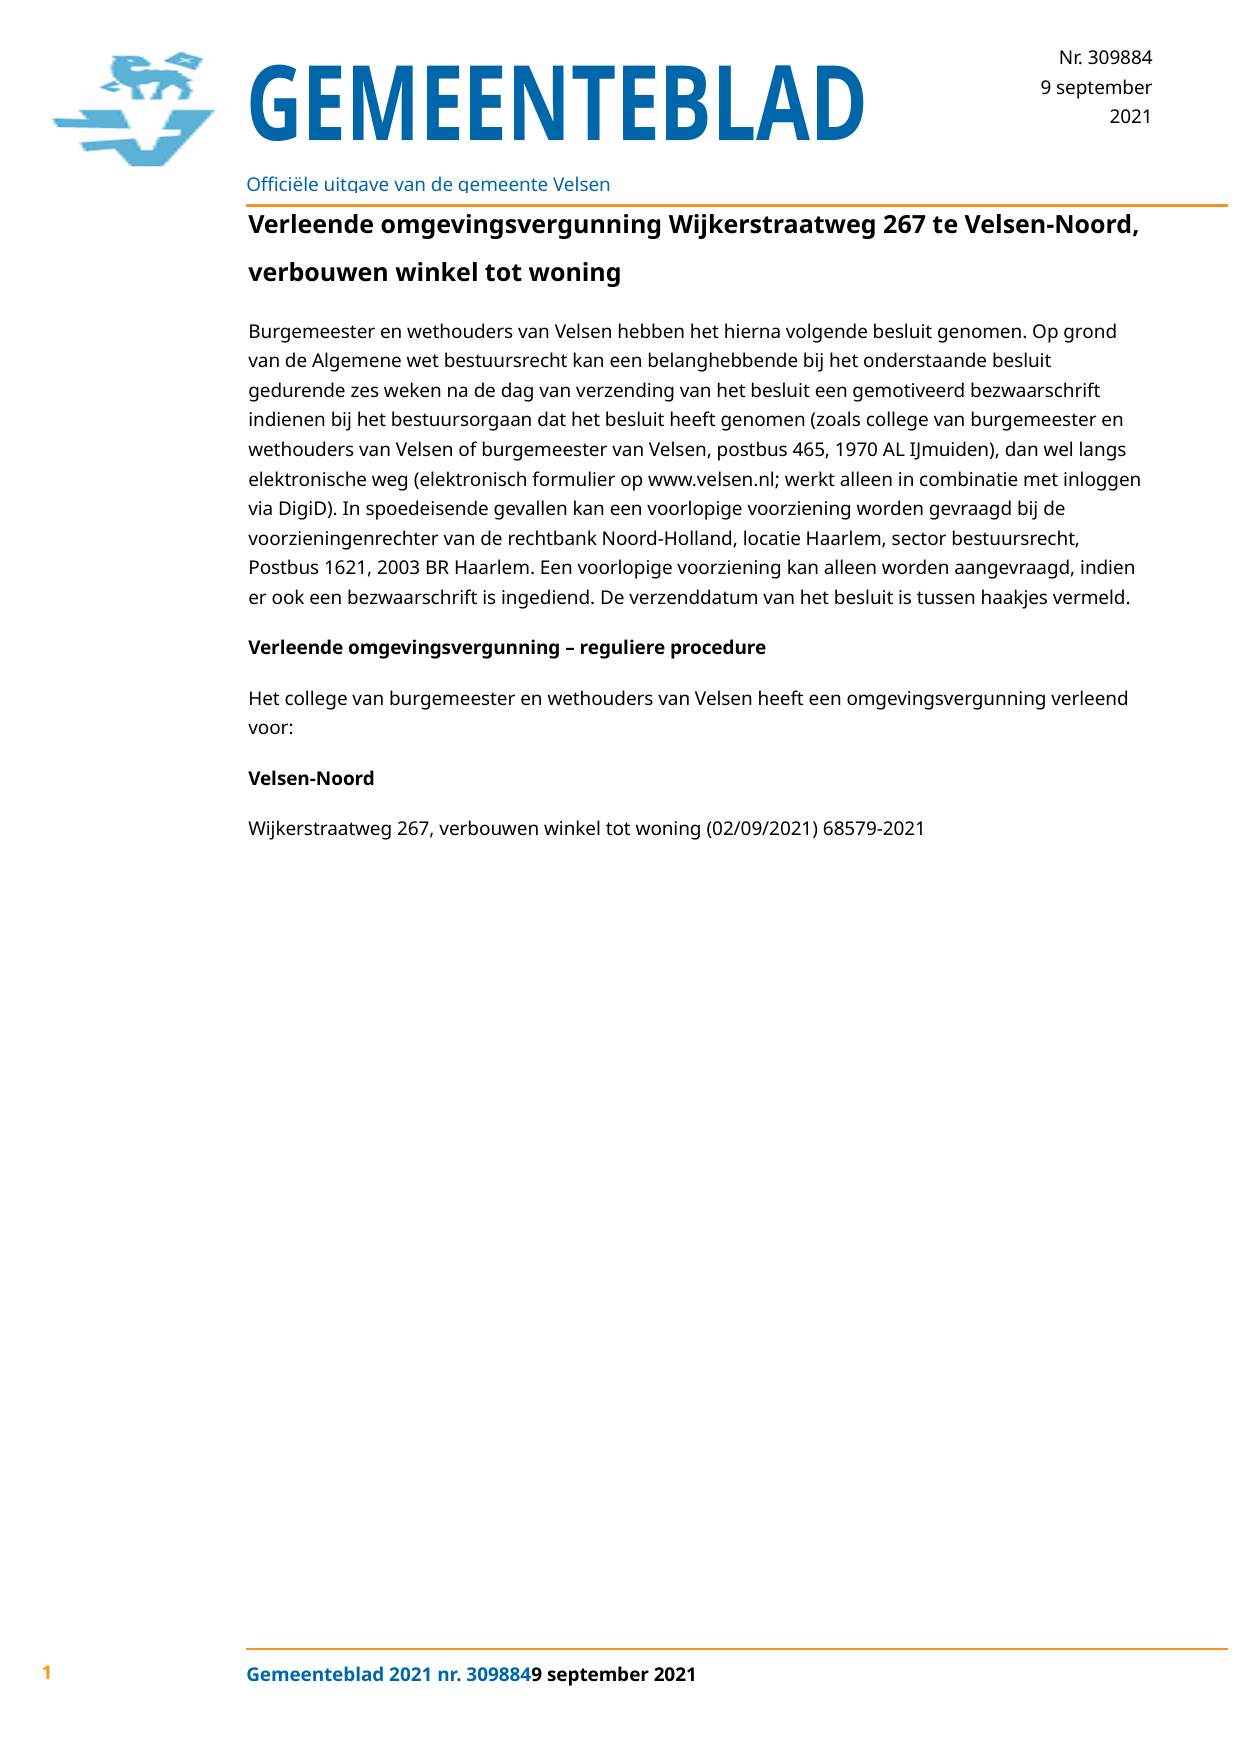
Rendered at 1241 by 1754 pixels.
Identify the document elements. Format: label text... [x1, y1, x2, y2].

text Velsen-Noord [248, 765, 1152, 791]
text Burgemeester en wethouders van Velsen hebben het hierna volgende besluit genomen. Op grond van de Algemene wet bestuursrecht kan een belanghebbende bij het onderstaande besluit gedurende zes weken na de dag van verzending van het besluit een gemotiveerd bezwaarschrift indienen bij het bestuursorgaan dat het besluit heeft genomen (zoals college van burgemeester en wethouders van Velsen of burgemeester van Velsen, postbus 465, 1970 AL IJmuiden), dan wel langs elektronische weg (elektronisch formulier op www.velsen.nl; werkt alleen in combinatie met inloggen via DigiD). In spoedeisende gevallen kan een voorlopige voorziening worden gevraagd bij de voorzieningenrechter van de rechtbank Noord-Holland, locatie Haarlem, sector bestuursrecht, Postbus 1621, 2003 BR Haarlem. Een voorlopige voorziening kan alleen worden aangevraagd, indien er ook een bezwaarschrift is ingediend. De verzenddatum van het besluit is tussen haakjes vermeld. [248, 318, 1152, 610]
picture [41, 47, 231, 172]
text Wijkerstraatweg 267, verbouwen winkel tot woning (02/09/2021) 68579-2021 [248, 815, 1152, 841]
text Verleende omgevingsvergunning Wijkerstraatweg 267 te Velsen-Noord, verbouwen winkel tot woning [248, 207, 1152, 288]
text Het college van burgemeester en wethouders van Velsen heeft een omgevingsvergunning verleend voor: [248, 685, 1152, 740]
text Verleende omgevingsvergunning – reguliere procedure [248, 634, 1152, 660]
